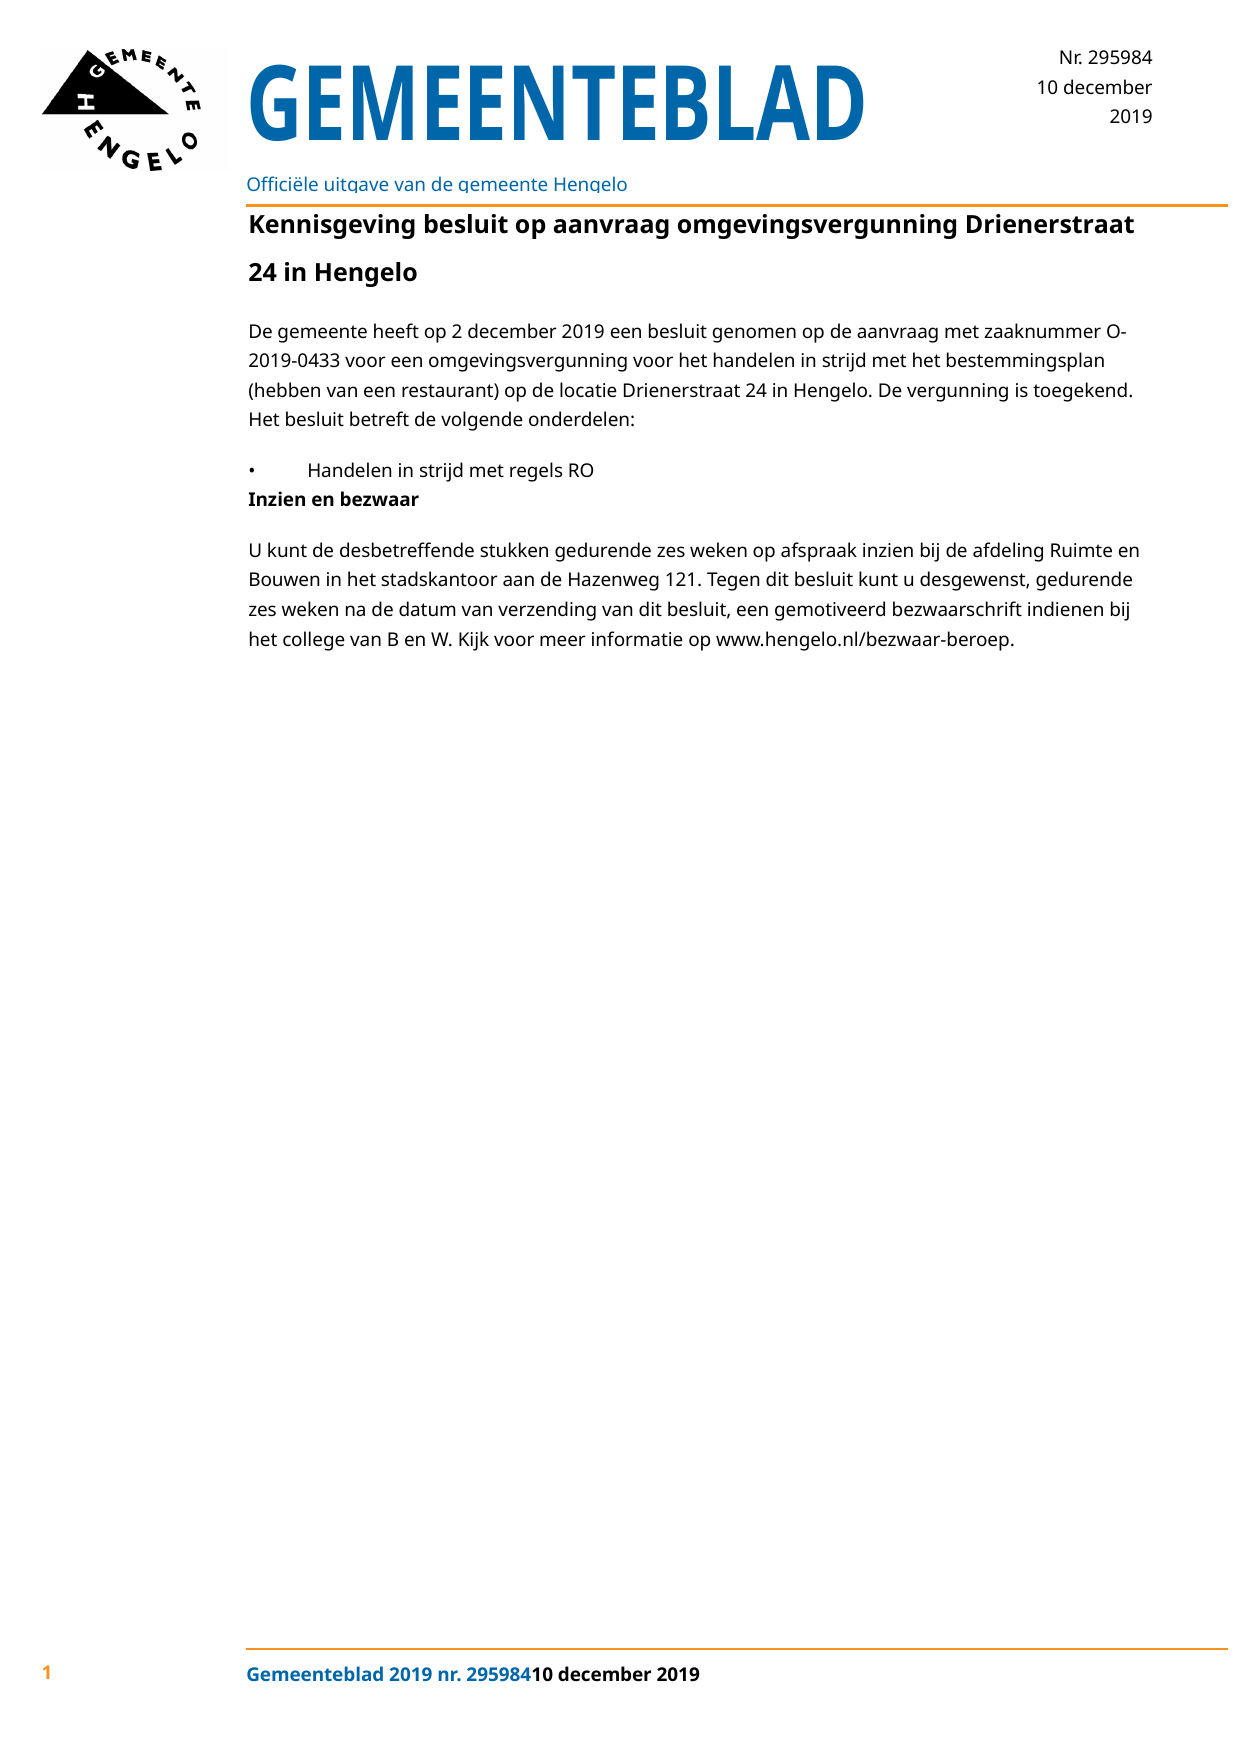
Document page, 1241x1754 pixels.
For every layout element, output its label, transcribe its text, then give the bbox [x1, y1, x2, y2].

text Kennisgeving besluit op aanvraag omgevingsvergunning Drienerstraat 24 in Hengelo [248, 207, 1152, 288]
picture [41, 47, 231, 172]
text De gemeente heeft op 2 december 2019 een besluit genomen op de aanvraag met zaaknummer O-2019-0433 voor een omgevingsvergunning voor het handelen in strijd met het bestemmingsplan (hebben van een restaurant) op de locatie Drienerstraat 24 in Hengelo. De vergunning is toegekend. Het besluit betreft de volgende onderdelen: [248, 318, 1152, 432]
text Inzien en bezwaar [248, 487, 1152, 512]
list Handelen in strijd met regels RO [248, 457, 1152, 483]
text U kunt de desbetreffende stukken gedurende zes weken op afspraak inzien bij de afdeling Ruimte en Bouwen in het stadskantoor aan de Hazenweg 121. Tegen dit besluit kunt u desgewenst, gedurende zes weken na de datum van verzending van dit besluit, een gemotiveerd bezwaarschrift indienen bij het college van B en W. Kijk voor meer informatie op www.hengelo.nl/bezwaar-beroep. [248, 537, 1152, 652]
